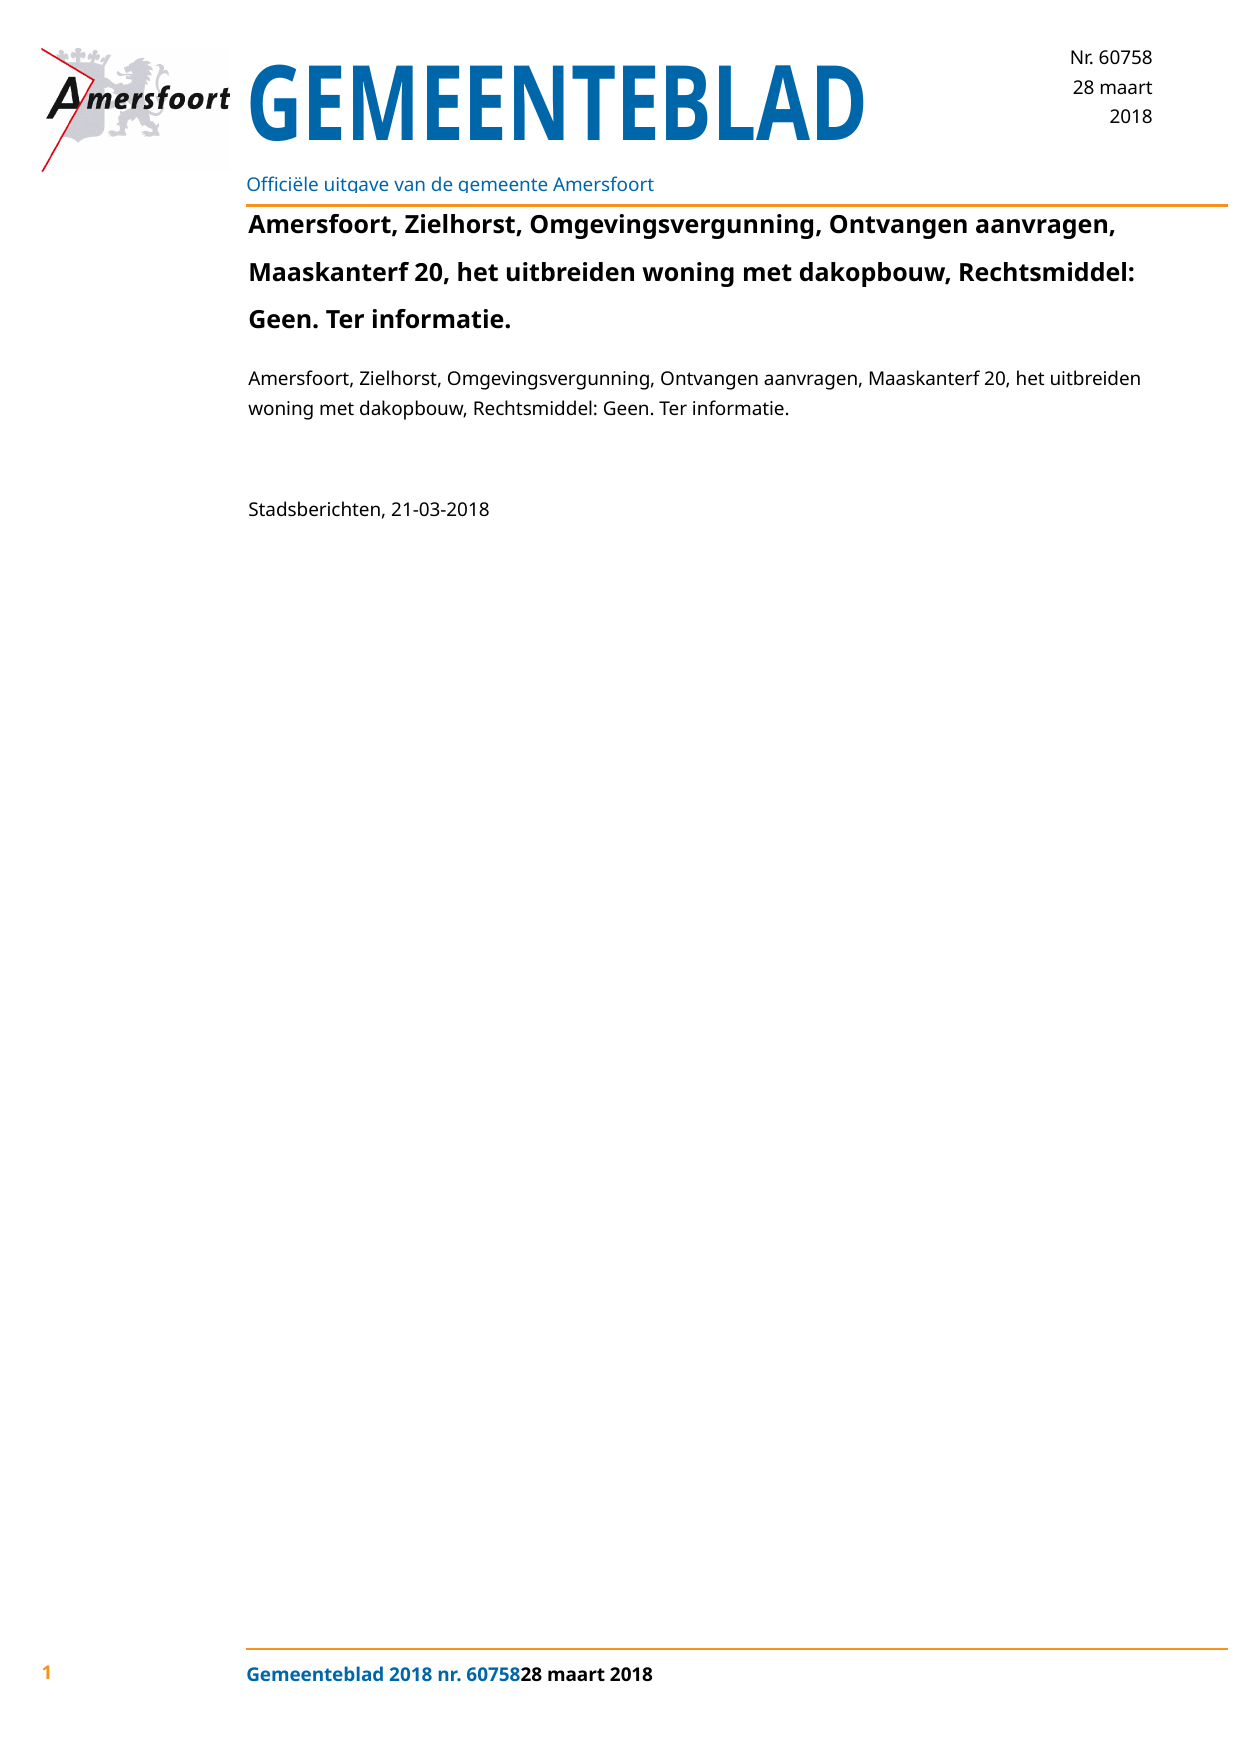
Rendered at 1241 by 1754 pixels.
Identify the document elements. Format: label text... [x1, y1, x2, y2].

text Stadsberichten, 21-03-2018 [248, 496, 1152, 522]
text Amersfoort, Zielhorst, Omgevingsvergunning, Ontvangen aanvragen, Maaskanterf 20, het uitbreiden woning met dakopbouw, Rechtsmiddel: Geen. Ter informatie. [248, 207, 1152, 336]
picture [41, 47, 231, 172]
text Amersfoort, Zielhorst, Omgevingsvergunning, Ontvangen aanvragen, Maaskanterf 20, het uitbreiden woning met dakopbouw, Rechtsmiddel: Geen. Ter informatie. [248, 366, 1152, 421]
